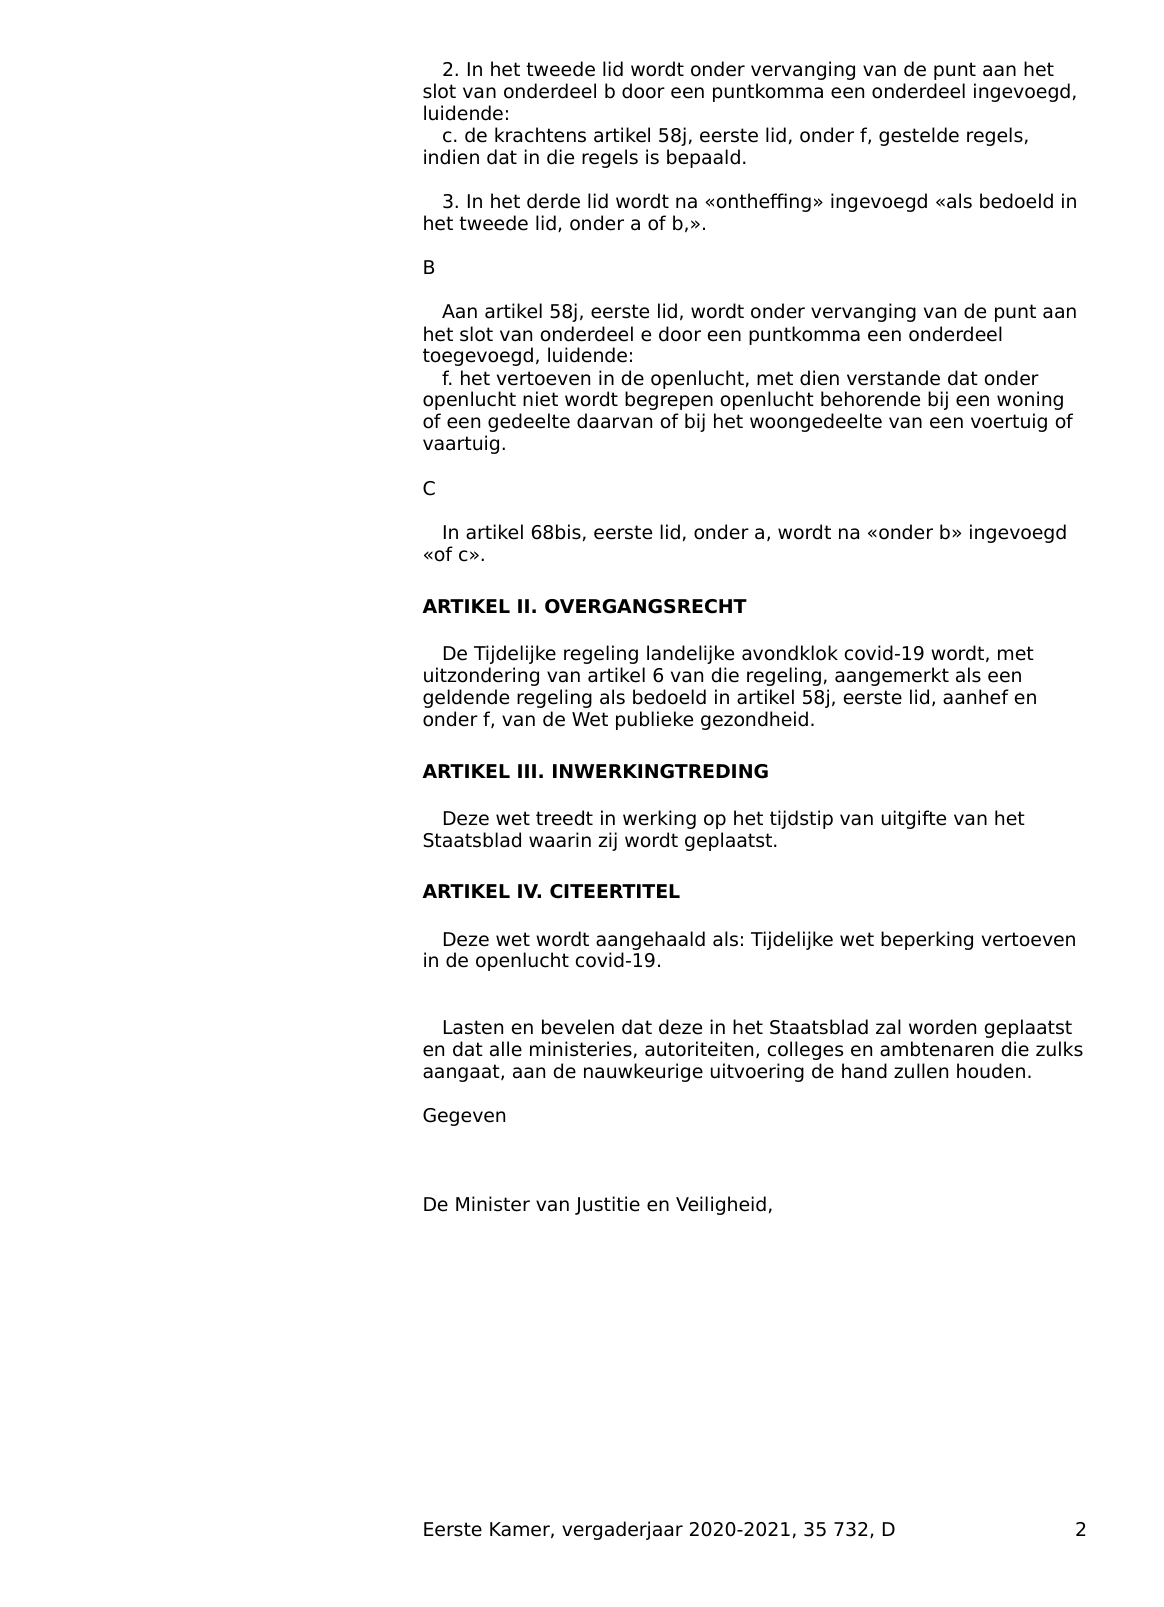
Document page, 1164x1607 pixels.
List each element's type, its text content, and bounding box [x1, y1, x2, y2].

subtitle ARTIKEL II. OVERGANGSRECHT [422, 596, 1087, 618]
text B [422, 257, 1087, 279]
text c. de krachtens artikel 58j, eerste lid, onder f, gestelde regels, indien dat in die regels is bepaald. [422, 125, 1087, 169]
text Gegeven [422, 1105, 1087, 1127]
text Deze wet wordt aangehaald als: Tijdelijke wet beperking vertoeven in de openlucht covid-19. [422, 928, 1087, 972]
text f. het vertoeven in de openlucht, met dien verstande dat onder openlucht niet wordt begrepen openlucht behorende bij een woning of een gedeelte daarvan of bij het woongedeelte van een voertuig of vaartuig. [422, 367, 1087, 455]
text De Minister van Justitie en Veiligheid, [422, 1193, 1087, 1215]
subtitle ARTIKEL III. INWERKINGTREDING [422, 761, 1087, 782]
text Deze wet treedt in werking op het tijdstip van uitgifte van het Staatsblad waarin zij wordt geplaatst. [422, 807, 1087, 851]
text C [422, 477, 1087, 499]
text Lasten en bevelen dat deze in het Staatsblad zal worden geplaatst en dat alle ministeries, autoriteiten, colleges en ambtenaren die zulks aangaat, aan de nauwkeurige uitvoering de hand zullen houden. [422, 1017, 1087, 1083]
subtitle ARTIKEL IV. CITEERTITEL [422, 881, 1087, 903]
text 2. In het tweede lid wordt onder vervanging van de punt aan het slot van onderdeel b door een puntkomma een onderdeel ingevoegd, luidende: [422, 59, 1087, 125]
text 3. In het derde lid wordt na «ontheffing» ingevoegd «als bedoeld in het tweede lid, onder a of b,». [422, 191, 1087, 235]
text Aan artikel 58j, eerste lid, wordt onder vervanging van de punt aan het slot van onderdeel e door een puntkomma een onderdeel toegevoegd, luidende: [422, 301, 1087, 367]
text In artikel 68bis, eerste lid, onder a, wordt na «onder b» ingevoegd «of c». [422, 522, 1087, 566]
text De Tijdelijke regeling landelijke avondklok covid-19 wordt, met uitzondering van artikel 6 van die regeling, aangemerkt als een geldende regeling als bedoeld in artikel 58j, eerste lid, aanhef en onder f, van de Wet publieke gezondheid. [422, 643, 1087, 731]
